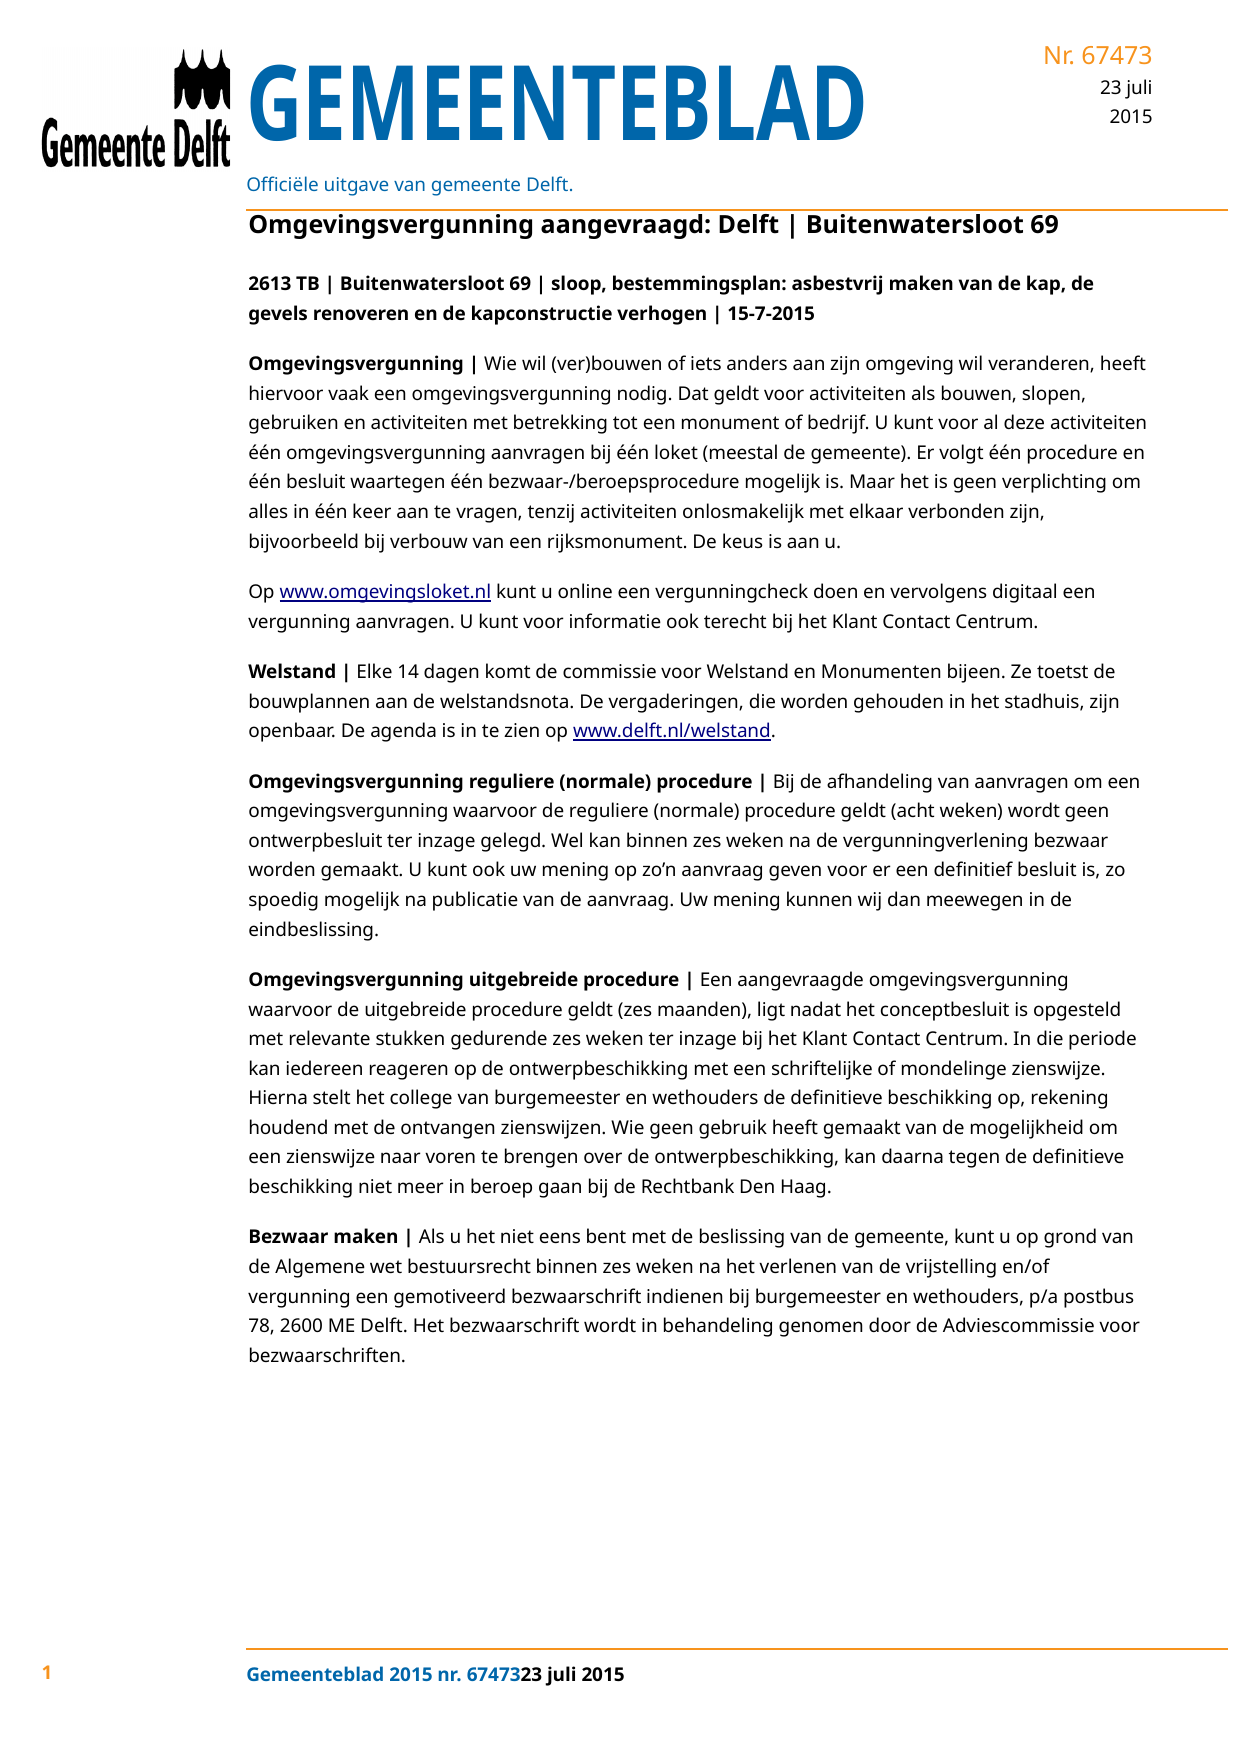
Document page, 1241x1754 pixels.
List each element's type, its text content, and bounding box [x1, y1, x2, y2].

text Omgevingsvergunning reguliere (normale) procedure | Bij de afhandeling van aanvragen om een omgevingsvergunning waarvoor de reguliere (normale) procedure geldt (acht weken) wordt geen ontwerpbesluit ter inzage gelegd. Wel kan binnen zes weken na de vergunningverlening bezwaar worden gemaakt. U kunt ook uw mening op zo’n aanvraag geven voor er een definitief besluit is, zo spoedig mogelijk na publicatie van de aanvraag. Uw mening kunnen wij dan meewegen in de eindbeslissing. [248, 768, 1152, 941]
text Bezwaar maken | Als u het niet eens bent met de beslissing van de gemeente, kunt u op grond van de Algemene wet bestuursrecht binnen zes weken na het verlenen van de vrijstelling en/of vergunning een gemotiveerd bezwaarschrift indienen bij burgemeester en wethouders, p/a postbus 78, 2600 ME Delft. Het bezwaarschrift wordt in behandeling genomen door de Adviescommissie voor bezwaarschriften. [248, 1224, 1152, 1368]
picture [41, 47, 231, 172]
text 2613 TB | Buitenwatersloot 69 | sloop, bestemmingsplan: asbestvrij maken van de kap, de gevels renoveren en de kapconstructie verhogen | 15-7-2015 [248, 270, 1152, 326]
text Omgevingsvergunning aangevraagd: Delft | Buitenwatersloot 69 [248, 211, 1152, 241]
text Op www.omgevingsloket.nl kunt u online een vergunningcheck doen en vervolgens digitaal een vergunning aanvragen. U kunt voor informatie ook terecht bij het Klant Contact Centrum. [248, 578, 1152, 633]
text Omgevingsvergunning | Wie wil (ver)bouwen of iets anders aan zijn omgeving wil veranderen, heeft hiervoor vaak een omgevingsvergunning nodig. Dat geldt voor activiteiten als bouwen, slopen, gebruiken en activiteiten met betrekking tot een monument of bedrijf. U kunt voor al deze activiteiten één omgevingsvergunning aanvragen bij één loket (meestal de gemeente). Er volgt één procedure en één besluit waartegen één bezwaar-/beroepsprocedure mogelijk is. Maar het is geen verplichting om alles in één keer aan te vragen, tenzij activiteiten onlosmakelijk met elkaar verbonden zijn, bijvoorbeeld bij verbouw van een rijksmonument. De keus is aan u. [248, 350, 1152, 553]
text Omgevingsvergunning uitgebreide procedure | Een aangevraagde omgevingsvergunning waarvoor de uitgebreide procedure geldt (zes maanden), ligt nadat het conceptbesluit is opgesteld met relevante stukken gedurende zes weken ter inzage bij het Klant Contact Centrum. In die periode kan iedereen reageren op de ontwerpbeschikking met een schriftelijke of mondelinge zienswijze. Hierna stelt het college van burgemeester en wethouders de definitieve beschikking op, rekening houdend met de ontvangen zienswijzen. Wie geen gebruik heeft gemaakt van de mogelijkheid om een zienswijze naar voren te brengen over de ontwerpbeschikking, kan daarna tegen de definitieve beschikking niet meer in beroep gaan bij de Rechtbank Den Haag. [248, 966, 1152, 1199]
text Welstand | Elke 14 dagen komt de commissie voor Welstand en Monumenten bijeen. Ze toetst de bouwplannen aan de welstandsnota. De vergaderingen, die worden gehouden in het stadhuis, zijn openbaar. De agenda is in te zien op www.delft.nl/welstand. [248, 658, 1152, 743]
